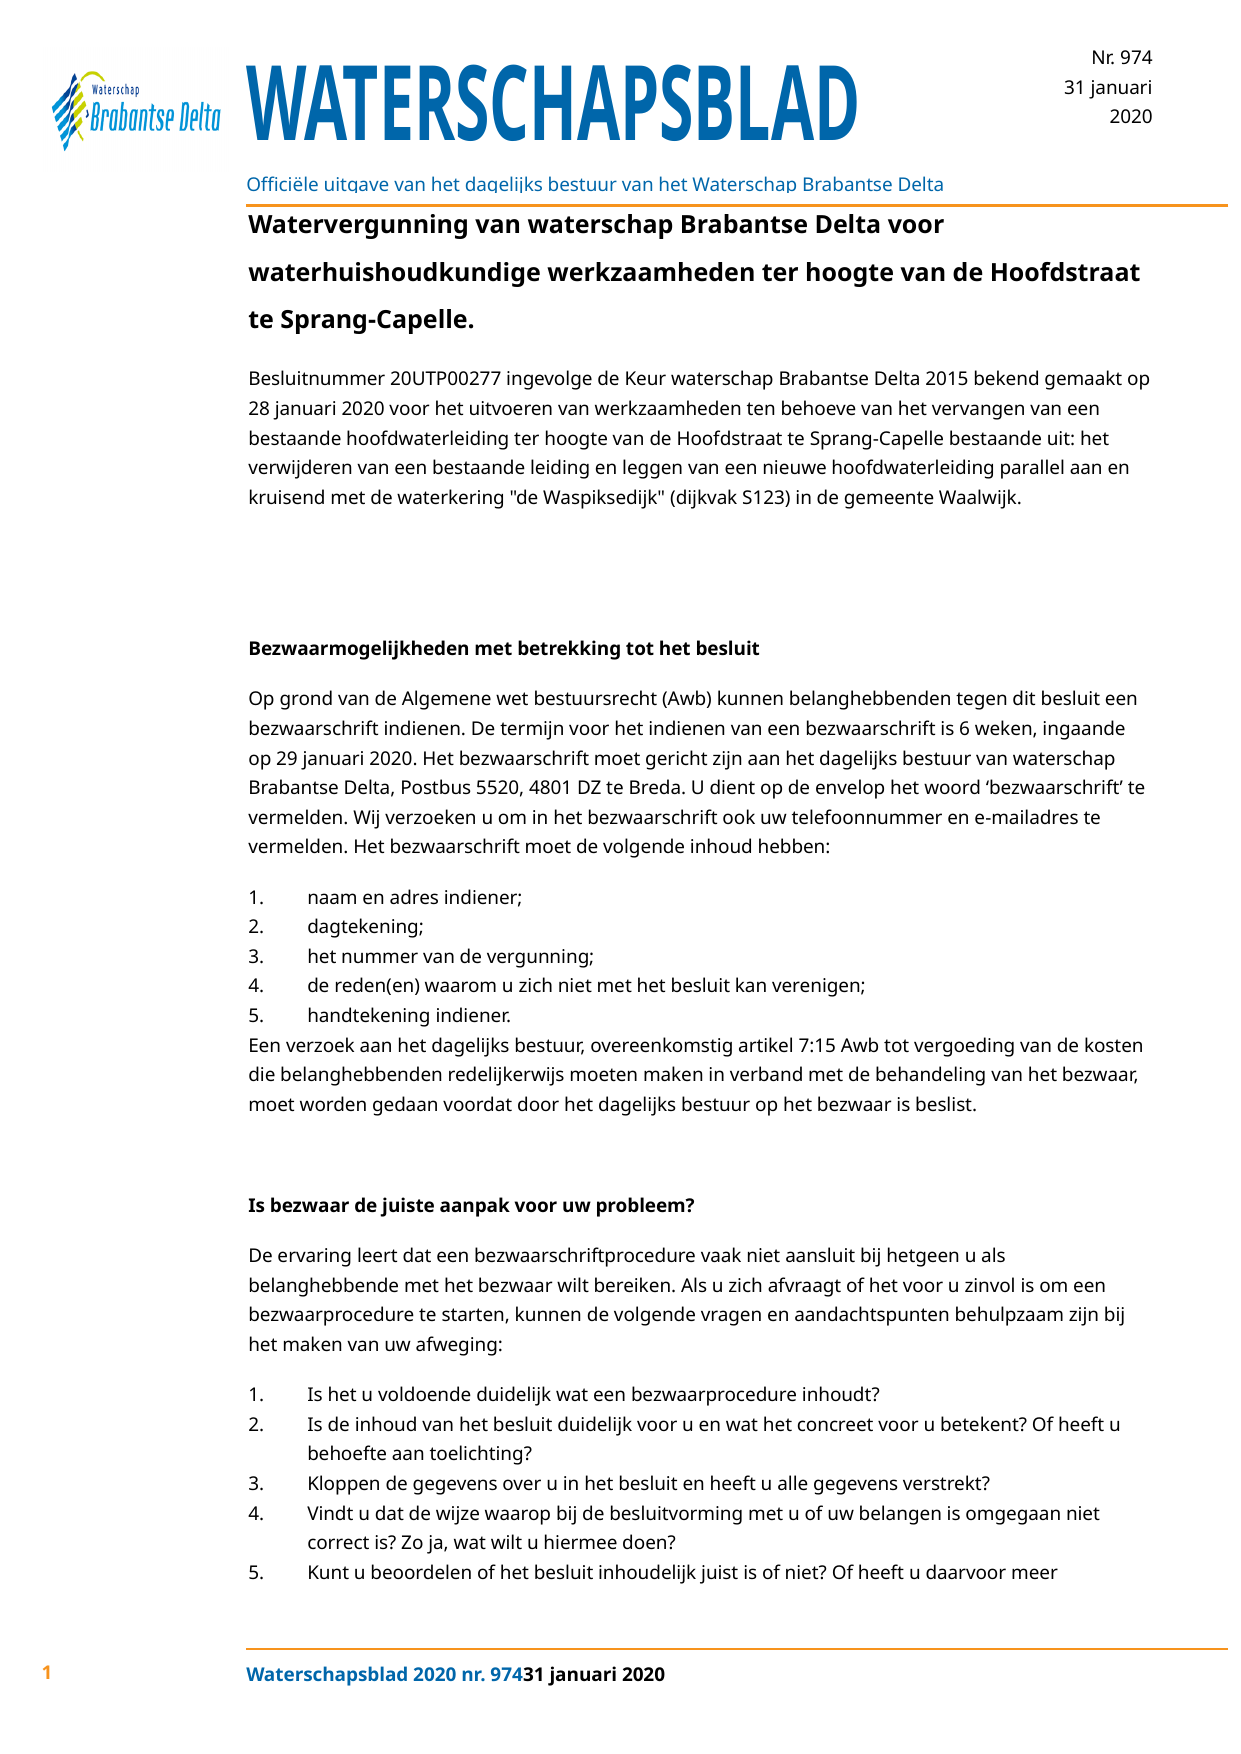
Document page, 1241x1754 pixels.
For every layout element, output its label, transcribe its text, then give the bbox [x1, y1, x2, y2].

text Is bezwaar de juiste aanpak voor uw probleem? [248, 1192, 1152, 1217]
list naam en adres indiener; [248, 884, 1152, 909]
text Een verzoek aan het dagelijks bestuur, overeenkomstig artikel 7:15 Awb tot vergoeding van de kosten die belanghebbenden redelijkerwijs moeten maken in verband met de behandeling van het bezwaar, moet worden gedaan voordat door het dagelijks bestuur op het bezwaar is beslist. [248, 1032, 1152, 1117]
list Kloppen de gegevens over u in het besluit en heeft u alle gegevens verstrekt? [248, 1470, 1152, 1496]
text Op grond van de Algemene wet bestuursrecht (Awb) kunnen belanghebbenden tegen dit besluit een bezwaarschrift indienen. De termijn voor het indienen van een bezwaarschrift is 6 weken, ingaande op 29 januari 2020. Het bezwaarschrift moet gericht zijn aan het dagelijks bestuur van waterschap Brabantse Delta, Postbus 5520, 4801 DZ te Breda. U dient op de envelop het woord ‘bezwaarschrift’ te vermelden. Wij verzoeken u om in het bezwaarschrift ook uw telefoonnummer en e‑mailadres te vermelden. Het bezwaarschrift moet de volgende inhoud hebben: [248, 686, 1152, 859]
list het nummer van de vergunning; [248, 943, 1152, 969]
text Bezwaarmogelijkheden met betrekking tot het besluit [248, 635, 1152, 661]
list handtekening indiener. [248, 1002, 1152, 1028]
list Is de inhoud van het besluit duidelijk voor u en wat het concreet voor u betekent? Of heeft u behoefte aan toelichting? [248, 1411, 1152, 1466]
text Besluitnummer 20UTP00277 ingevolge de Keur waterschap Brabantse Delta 2015 bekend gemaakt op 28 januari 2020 voor het uitvoeren van werkzaamheden ten behoeve van het vervangen van een bestaande hoofdwaterleiding ter hoogte van de Hoofdstraat te Sprang-Capelle bestaande uit: het verwijderen van een bestaande leiding en leggen van een nieuwe hoofdwaterleiding parallel aan en kruisend met de waterkering "de Waspiksedijk" (dijkvak S123) in de gemeente Waalwijk. [248, 366, 1152, 509]
text De ervaring leert dat een bezwaarschriftprocedure vaak niet aansluit bij hetgeen u als belanghebbende met het bezwaar wilt bereiken. Als u zich afvraagt of het voor u zinvol is om een bezwaarprocedure te starten, kunnen de volgende vragen en aandachtspunten behulpzaam zijn bij het maken van uw afweging: [248, 1242, 1152, 1357]
list Vindt u dat de wijze waarop bij de besluitvorming met u of uw belangen is omgegaan niet correct is? Zo ja, wat wilt u hiermee doen? [248, 1500, 1152, 1555]
text Watervergunning van waterschap Brabantse Delta voor waterhuishoudkundige werkzaamheden ter hoogte van de Hoofdstraat te Sprang-Capelle. [248, 207, 1152, 336]
list de reden(en) waarom u zich niet met het besluit kan verenigen; [248, 973, 1152, 998]
picture [41, 47, 231, 172]
list Is het u voldoende duidelijk wat een bezwaarprocedure inhoudt? [248, 1381, 1152, 1407]
list dagtekening; [248, 913, 1152, 939]
list Kunt u beoordelen of het besluit inhoudelijk juist is of niet? Of heeft u daarvoor meer [248, 1559, 1152, 1584]
